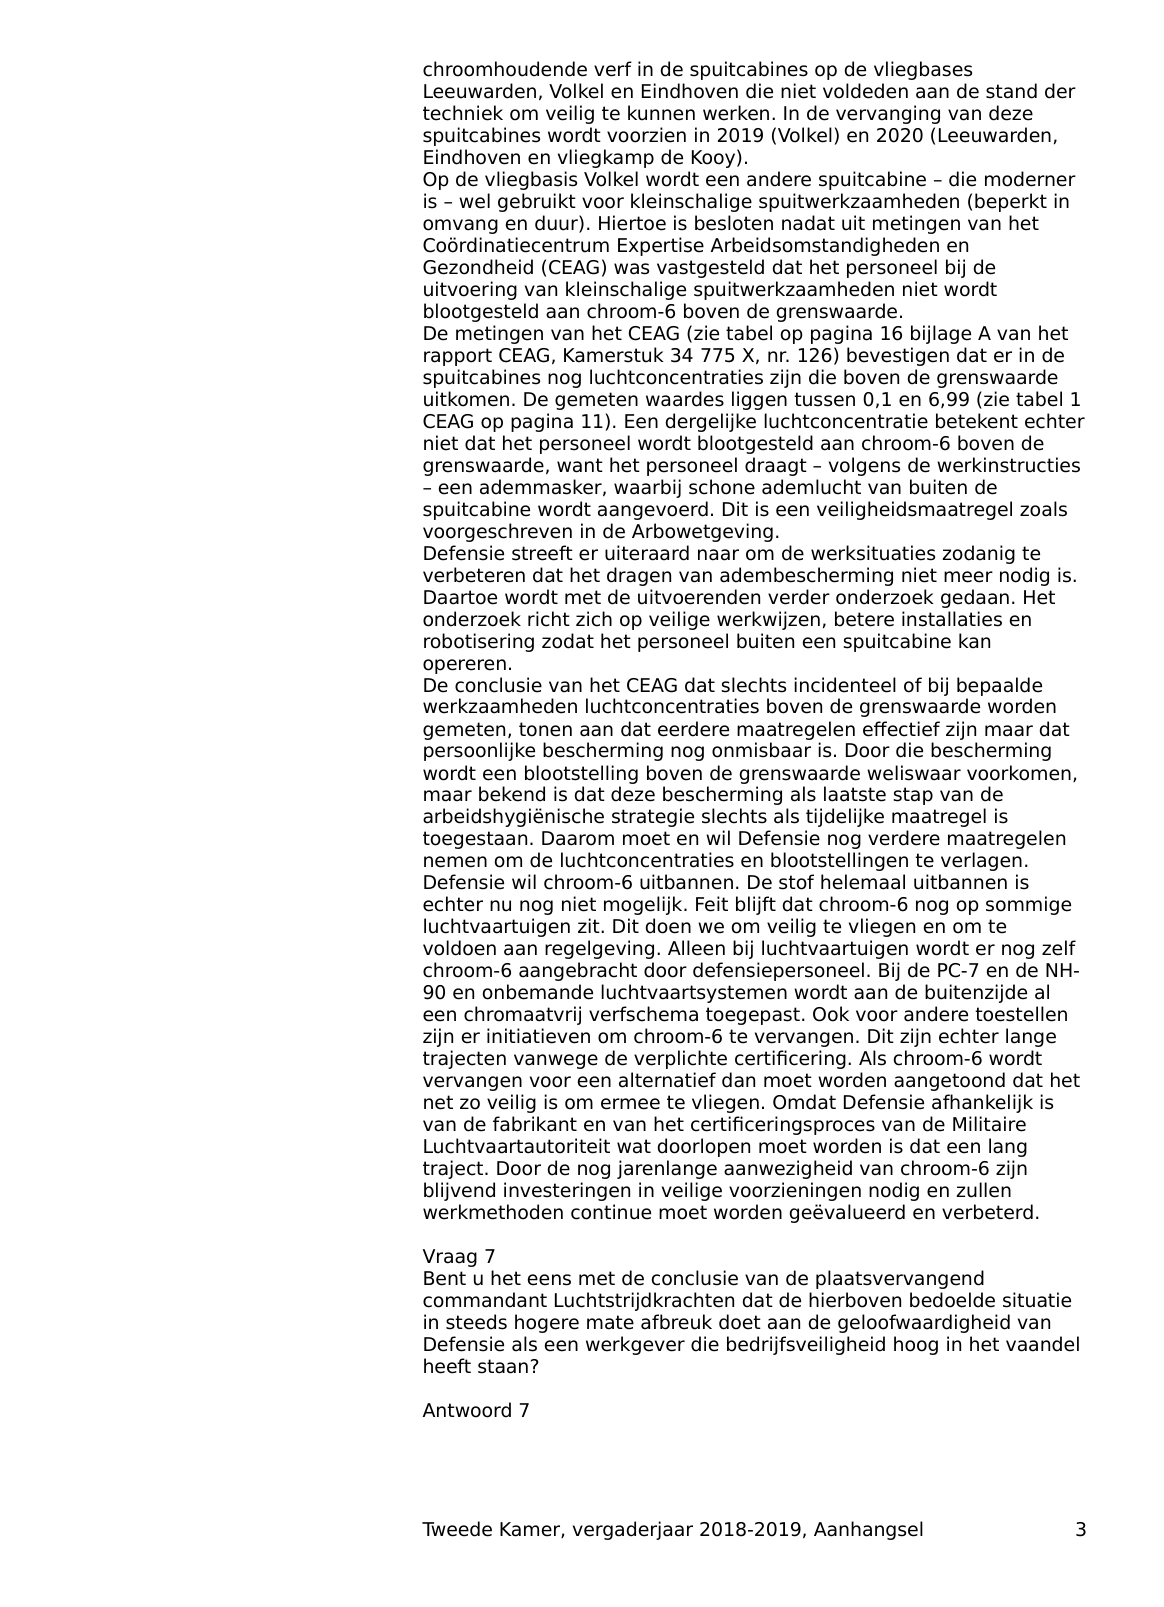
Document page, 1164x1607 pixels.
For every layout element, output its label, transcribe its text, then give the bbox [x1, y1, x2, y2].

text Bent u het eens met de conclusie van de plaatsvervangend commandant Luchtstrijdkrachten dat de hierboven bedoelde situatie in steeds hogere mate afbreuk doet aan de geloofwaardigheid van Defensie als een werkgever die bedrijfsveiligheid hoog in het vaandel heeft staan? [422, 1268, 1087, 1378]
text De conclusie van het CEAG dat slechts incidenteel of bij bepaalde werkzaamheden luchtconcentraties boven de grenswaarde worden gemeten, tonen aan dat eerdere maatregelen effectief zijn maar dat persoonlijke bescherming nog onmisbaar is. Door die bescherming wordt een blootstelling boven de grenswaarde weliswaar voorkomen, maar bekend is dat deze bescherming als laatste stap van de arbeidshygiënische strategie slechts als tijdelijke maatregel is toegestaan. Daarom moet en wil Defensie nog verdere maatregelen nemen om de luchtconcentraties en blootstellingen te verlagen. Defensie wil chroom-6 uitbannen. De stof helemaal uitbannen is echter nu nog niet mogelijk. Feit blijft dat chroom-6 nog op sommige luchtvaartuigen zit. Dit doen we om veilig te vliegen en om te voldoen aan regelgeving. Alleen bij luchtvaartuigen wordt er nog zelf chroom-6 aangebracht door defensiepersoneel. Bij de PC-7 en de NH-90 en onbemande luchtvaartsystemen wordt aan de buitenzijde al een chromaatvrij verfschema toegepast. Ook voor andere toestellen zijn er initiatieven om chroom-6 te vervangen. Dit zijn echter lange trajecten vanwege de verplichte certificering. Als chroom-6 wordt vervangen voor een alternatief dan moet worden aangetoond dat het net zo veilig is om ermee te vliegen. Omdat Defensie afhankelijk is van de fabrikant en van het certificeringsproces van de Militaire Luchtvaartautoriteit wat doorlopen moet worden is dat een lang traject. Door de nog jarenlange aanwezigheid van chroom-6 zijn blijvend investeringen in veilige voorzieningen nodig en zullen werkmethoden continue moet worden geëvalueerd en verbeterd. [422, 674, 1087, 1224]
text Op de vliegbasis Volkel wordt een andere spuitcabine – die moderner is – wel gebruikt voor kleinschalige spuitwerkzaamheden (beperkt in omvang en duur). Hiertoe is besloten nadat uit metingen van het Coördinatiecentrum Expertise Arbeidsomstandigheden en Gezondheid (CEAG) was vastgesteld dat het personeel bij de uitvoering van kleinschalige spuitwerkzaamheden niet wordt blootgesteld aan chroom-6 boven de grenswaarde. [422, 169, 1087, 323]
text De metingen van het CEAG (zie tabel op pagina 16 bijlage A van het rapport CEAG, Kamerstuk 34 775 X, nr. 126) bevestigen dat er in de spuitcabines nog luchtconcentraties zijn die boven de grenswaarde uitkomen. De gemeten waardes liggen tussen 0,1 en 6,99 (zie tabel 1 CEAG op pagina 11). Een dergelijke luchtconcentratie betekent echter niet dat het personeel wordt blootgesteld aan chroom-6 boven de grenswaarde, want het personeel draagt – volgens de werkinstructies – een ademmasker, waarbij schone ademlucht van buiten de spuitcabine wordt aangevoerd. Dit is een veiligheidsmaatregel zoals voorgeschreven in de Arbowetgeving. [422, 323, 1087, 543]
text chroomhoudende verf in de spuitcabines op de vliegbases Leeuwarden, Volkel en Eindhoven die niet voldeden aan de stand der techniek om veilig te kunnen werken. In de vervanging van deze spuitcabines wordt voorzien in 2019 (Volkel) en 2020 (Leeuwarden, Eindhoven en vliegkamp de Kooy). [422, 59, 1087, 169]
text Antwoord 7 [422, 1400, 1087, 1422]
text Vraag 7 [422, 1246, 1087, 1268]
text Defensie streeft er uiteraard naar om de werksituaties zodanig te verbeteren dat het dragen van adembescherming niet meer nodig is. Daartoe wordt met de uitvoerenden verder onderzoek gedaan. Het onderzoek richt zich op veilige werkwijzen, betere installaties en robotisering zodat het personeel buiten een spuitcabine kan opereren. [422, 543, 1087, 674]
